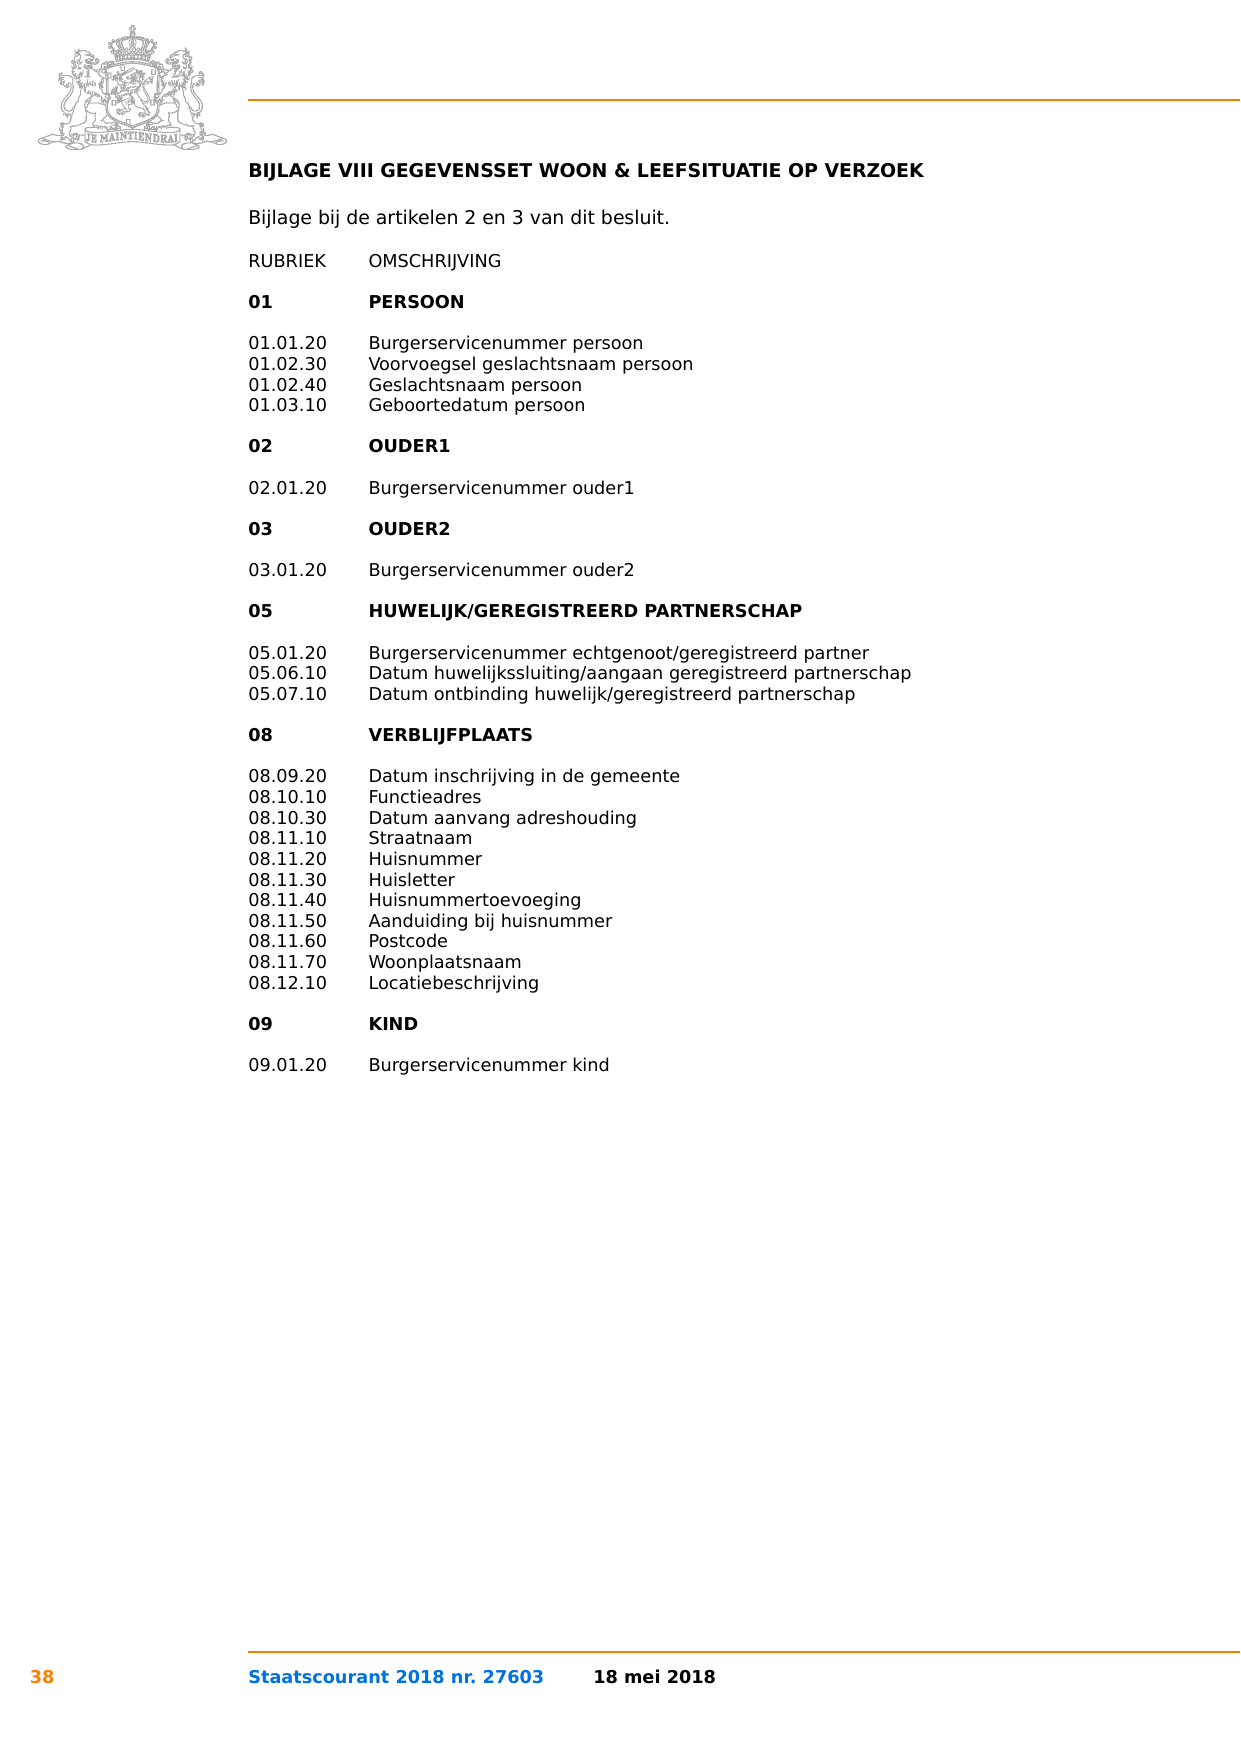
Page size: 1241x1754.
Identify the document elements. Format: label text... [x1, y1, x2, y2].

table_cell 08.09.20 [248, 766, 362, 787]
table_cell [248, 313, 362, 333]
table_cell KIND [363, 1014, 1163, 1034]
table_cell Locatiebeschrijving [363, 973, 1163, 993]
table_cell 01.03.10 [248, 395, 362, 416]
table_cell 01.01.20 [248, 333, 362, 354]
table_cell 05 [248, 601, 362, 622]
table_cell Burgerservicenummer ouder2 [363, 560, 1163, 581]
table_cell OUDER2 [363, 519, 1163, 539]
table_cell Geboortedatum persoon [363, 395, 1163, 416]
table_cell [363, 1035, 1163, 1055]
table_cell [363, 498, 1163, 519]
table_cell Datum aanvang adreshouding [363, 808, 1163, 828]
table_cell [248, 993, 362, 1014]
subtitle BIJLAGE VIII GEGEVENSSET WOON & LEEFSITUATIE OP VERZOEK [248, 160, 1163, 182]
table_cell [248, 1035, 362, 1055]
table_cell 08.11.60 [248, 931, 362, 952]
table_cell Geslachtsnaam persoon [363, 375, 1163, 395]
table_cell 01 [248, 292, 362, 313]
table_cell Huisnummer [363, 849, 1163, 869]
table_cell 01.02.30 [248, 354, 362, 374]
table_cell [248, 581, 362, 601]
table_cell [363, 746, 1163, 766]
table_cell 08.11.30 [248, 870, 362, 890]
table_cell [363, 416, 1163, 436]
table_cell [248, 498, 362, 519]
table_cell Burgerservicenummer ouder1 [363, 478, 1163, 498]
table_cell [363, 540, 1163, 560]
table_cell [248, 622, 362, 643]
table_cell [248, 540, 362, 560]
text Bijlage bij de artikelen 2 en 3 van dit besluit. [248, 207, 1163, 229]
table_cell [363, 271, 1163, 292]
table_cell Voorvoegsel geslachtsnaam persoon [363, 354, 1163, 374]
table_cell 09 [248, 1014, 362, 1034]
table_cell [248, 416, 362, 436]
table_cell 08.11.40 [248, 890, 362, 911]
table_cell 02.01.20 [248, 478, 362, 498]
table_cell [363, 457, 1163, 478]
table_cell 08.11.20 [248, 849, 362, 869]
table_cell 08 [248, 725, 362, 746]
table_cell Datum ontbinding huwelijk/geregistreerd partnerschap [363, 684, 1163, 704]
table_cell Functieadres [363, 787, 1163, 808]
table_cell 08.11.50 [248, 911, 362, 931]
table_cell 05.07.10 [248, 684, 362, 704]
table_cell 08.11.70 [248, 952, 362, 973]
table_cell PERSOON [363, 292, 1163, 313]
table_cell Burgerservicenummer kind [363, 1055, 1163, 1076]
table_cell VERBLIJFPLAATS [363, 725, 1163, 746]
table_cell [363, 993, 1163, 1014]
table_cell 08.10.10 [248, 787, 362, 808]
table_cell [363, 581, 1163, 601]
table_cell Huisletter [363, 870, 1163, 890]
table_cell 03.01.20 [248, 560, 362, 581]
table_cell 09.01.20 [248, 1055, 362, 1076]
table_cell HUWELIJK/GEREGISTREERD PARTNERSCHAP [363, 601, 1163, 622]
table_cell [363, 705, 1163, 725]
table_cell OUDER1 [363, 436, 1163, 457]
table_cell Postcode [363, 931, 1163, 952]
table_cell 03 [248, 519, 362, 539]
table_cell Burgerservicenummer persoon [363, 333, 1163, 354]
table_cell Straatnaam [363, 828, 1163, 849]
table_cell 08.12.10 [248, 973, 362, 993]
table_cell 05.01.20 [248, 643, 362, 663]
table_cell [363, 313, 1163, 333]
table_cell Huisnummertoevoeging [363, 890, 1163, 911]
table_cell 01.02.40 [248, 375, 362, 395]
table_cell 02 [248, 436, 362, 457]
picture [38, 25, 227, 150]
table_cell Burgerservicenummer echtgenoot/geregistreerd partner [363, 643, 1163, 663]
table_cell 08.10.30 [248, 808, 362, 828]
table_cell Datum inschrijving in de gemeente [363, 766, 1163, 787]
table_cell [248, 705, 362, 725]
table_cell 08.11.10 [248, 828, 362, 849]
table_cell Datum huwelijkssluiting/aangaan geregistreerd partnerschap [363, 663, 1163, 684]
table_header RUBRIEK [248, 251, 362, 271]
table_cell Aanduiding bij huisnummer [363, 911, 1163, 931]
table_cell [363, 622, 1163, 643]
table_cell [248, 271, 362, 292]
table_cell 05.06.10 [248, 663, 362, 684]
table_cell [248, 746, 362, 766]
table_header OMSCHRIJVING [363, 251, 1163, 271]
table_cell Woonplaatsnaam [363, 952, 1163, 973]
table_cell [248, 457, 362, 478]
